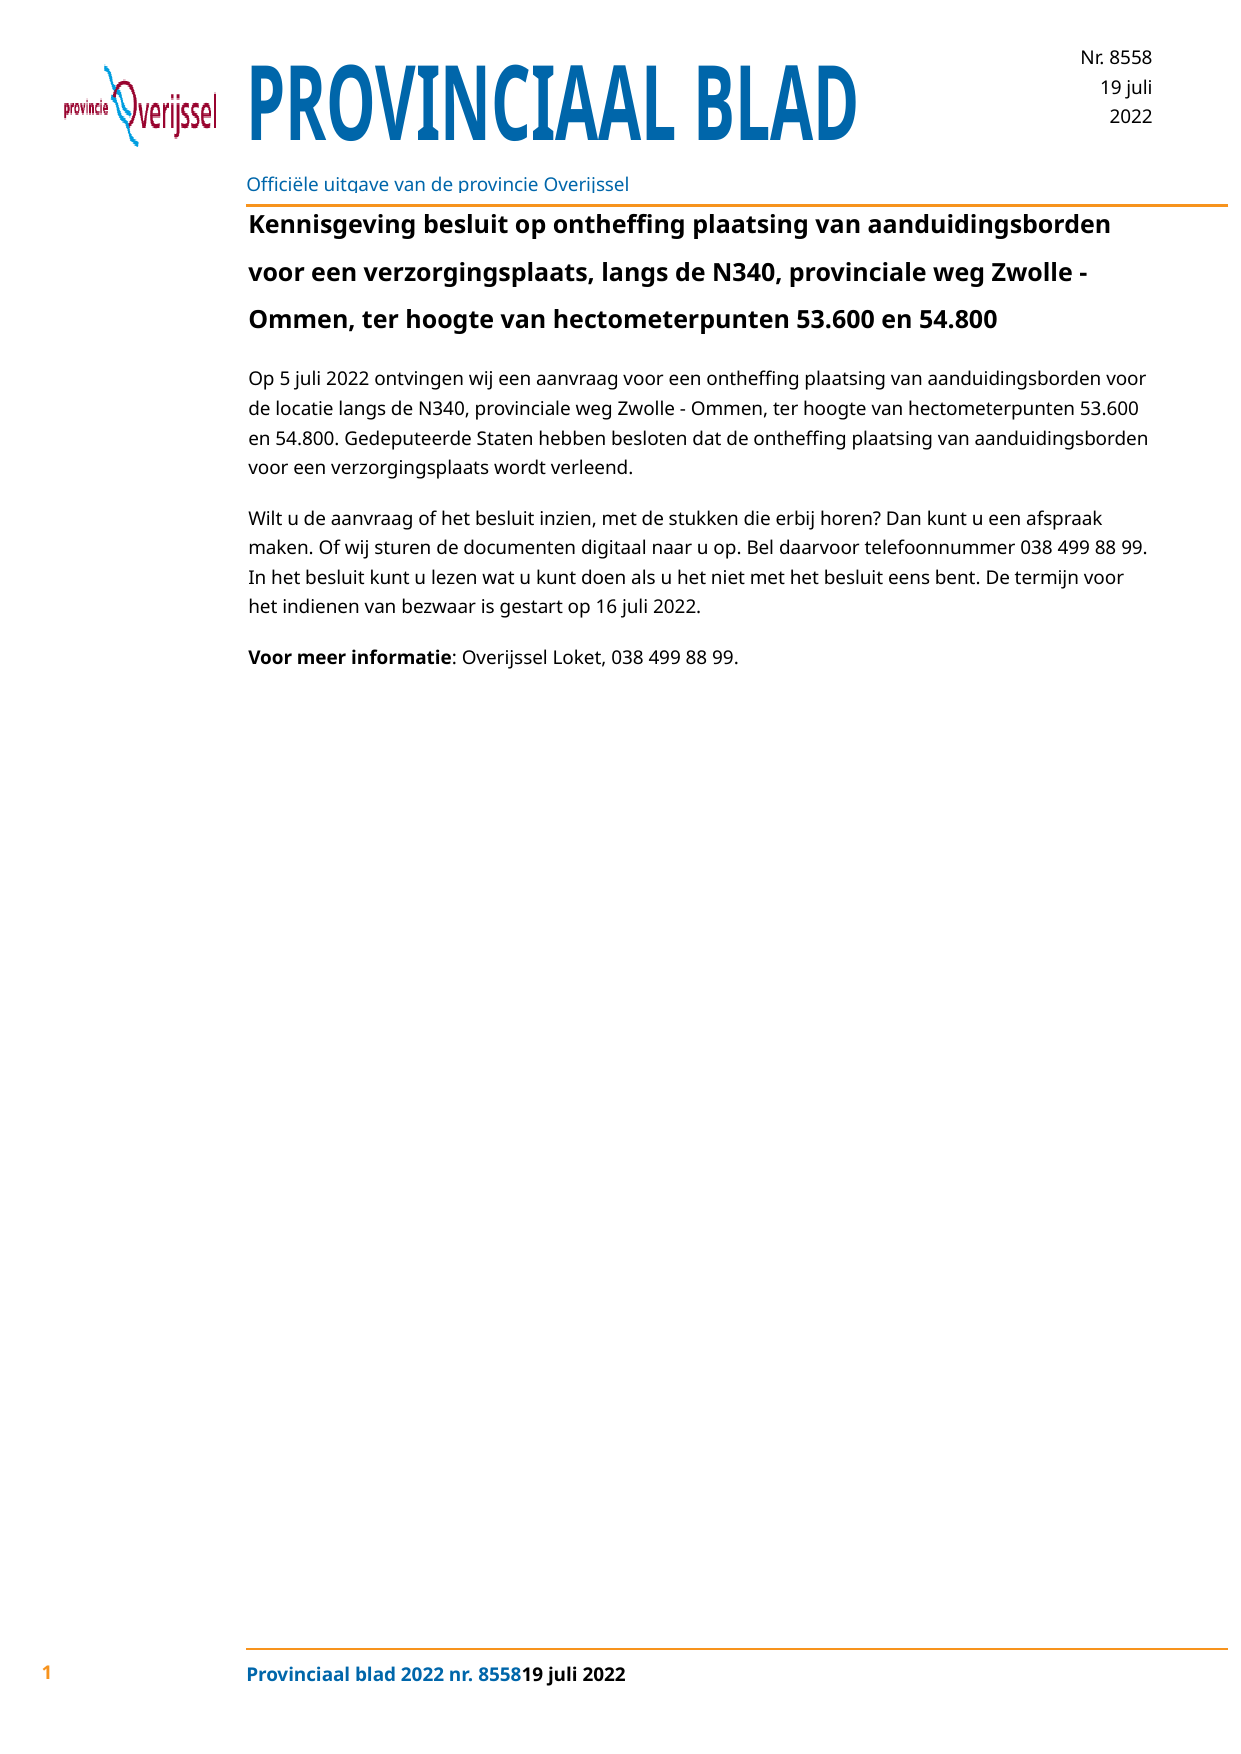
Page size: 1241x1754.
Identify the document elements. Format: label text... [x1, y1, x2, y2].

text Voor meer informatie: Overijssel Loket, 038 499 88 99. [248, 644, 1152, 669]
text Op 5 juli 2022 ontvingen wij een aanvraag voor een ontheffing plaatsing van aanduidingsborden voor de locatie langs de N340, provinciale weg Zwolle - Ommen, ter hoogte van hectometerpunten 53.600 en 54.800. Gedeputeerde Staten hebben besloten dat de ontheffing plaatsing van aanduidingsborden voor een verzorgingsplaats wordt verleend. [248, 366, 1152, 480]
text Wilt u de aanvraag of het besluit inzien, met de stukken die erbij horen? Dan kunt u een afspraak maken. Of wij sturen de documenten digitaal naar u op. Bel daarvoor telefoonnummer 038 499 88 99. In het besluit kunt u lezen wat u kunt doen als u het niet met het besluit eens bent. De termijn voor het indienen van bezwaar is gestart op 16 juli 2022. [248, 505, 1152, 619]
picture [41, 47, 231, 172]
text Kennisgeving besluit op ontheffing plaatsing van aanduidingsborden voor een verzorgingsplaats, langs de N340, provinciale weg Zwolle - Ommen, ter hoogte van hectometerpunten 53.600 en 54.800 [248, 207, 1152, 336]
